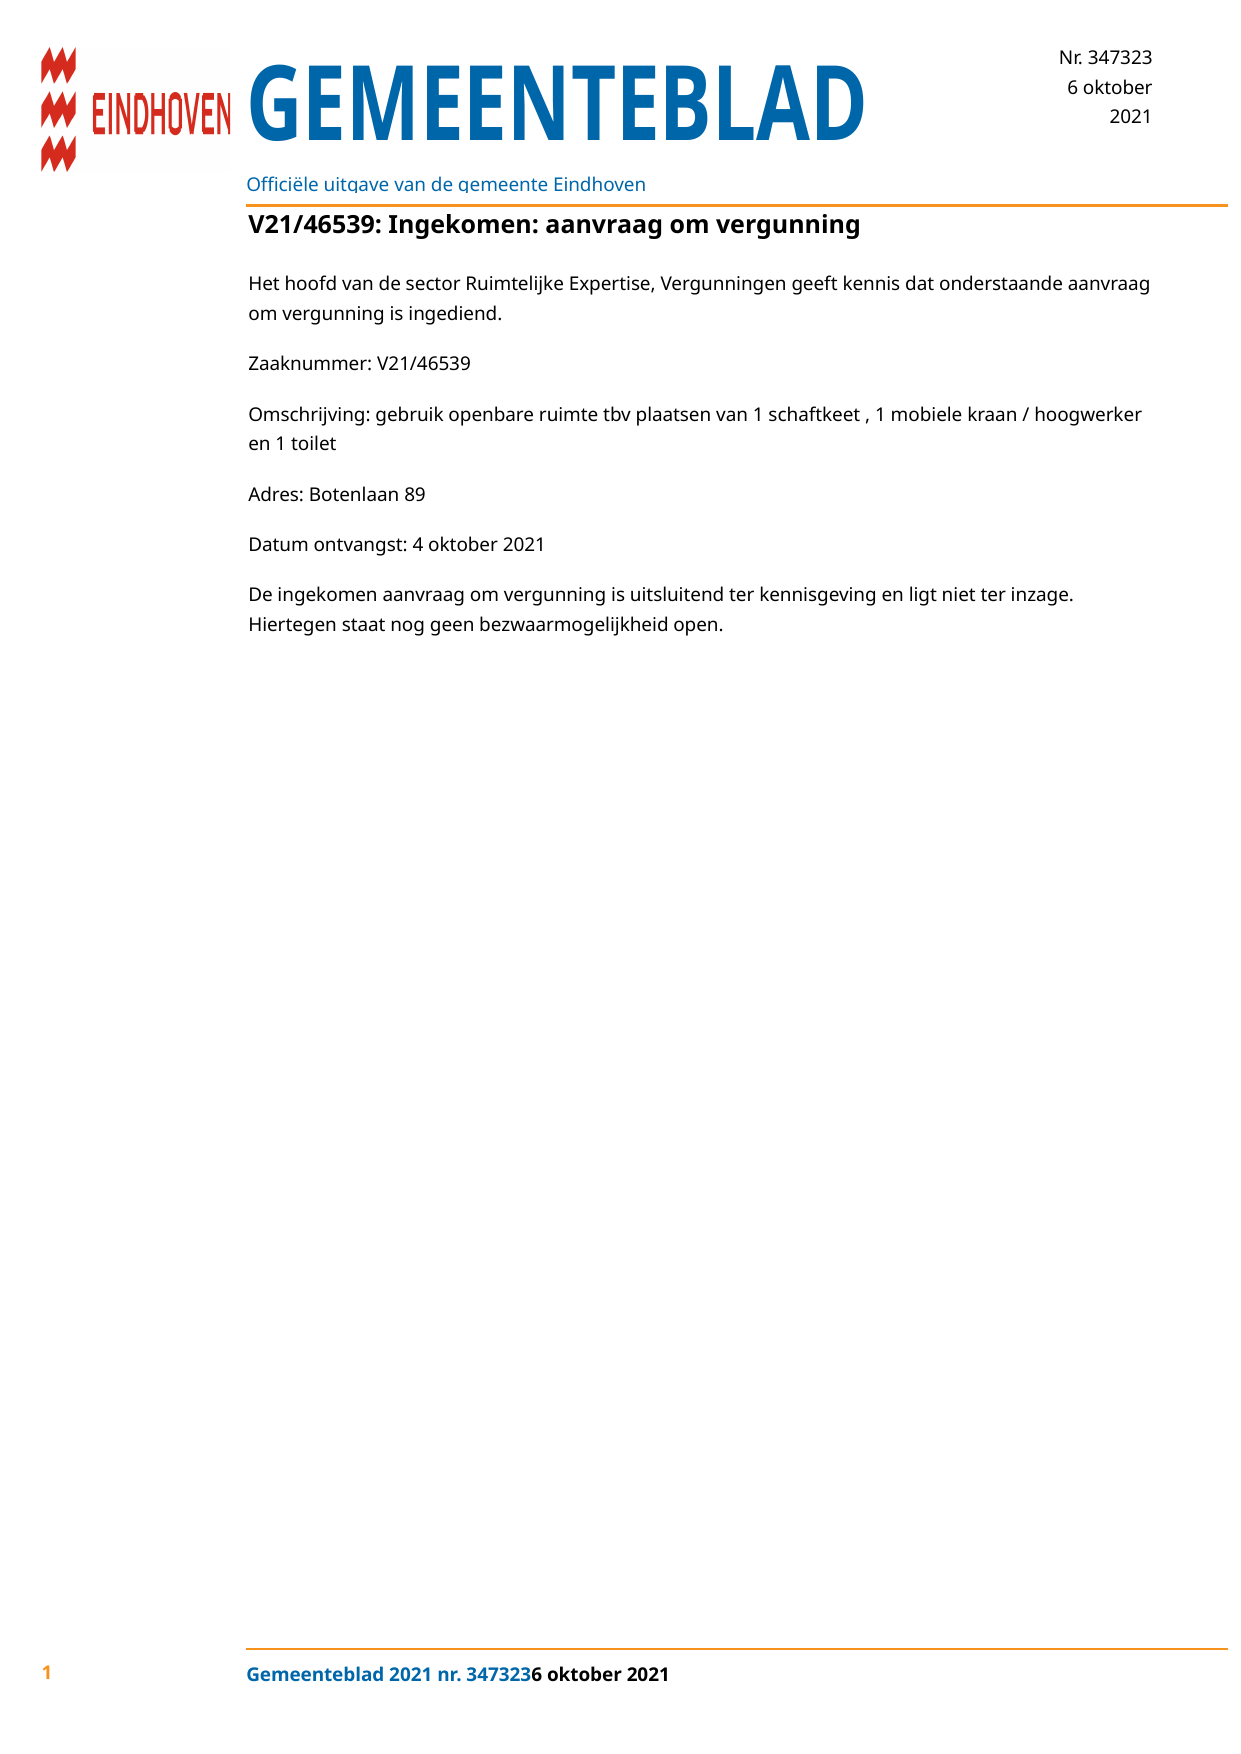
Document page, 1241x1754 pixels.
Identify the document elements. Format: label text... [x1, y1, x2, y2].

text Zaaknummer: V21/46539 [248, 350, 1152, 376]
text Datum ontvangst: 4 oktober 2021 [248, 531, 1152, 557]
text Adres: Botenlaan 89 [248, 481, 1152, 506]
picture [41, 47, 231, 172]
text De ingekomen aanvraag om vergunning is uitsluitend ter kennisgeving en ligt niet ter inzage. Hiertegen staat nog geen bezwaarmogelijkheid open. [248, 582, 1152, 637]
text Het hoofd van de sector Ruimtelijke Expertise, Vergunningen geeft kennis dat onderstaande aanvraag om vergunning is ingediend. [248, 270, 1152, 326]
text Omschrijving: gebruik openbare ruimte tbv plaatsen van 1 schaftkeet , 1 mobiele kraan / hoogwerker en 1 toilet [248, 401, 1152, 456]
text V21/46539: Ingekomen: aanvraag om vergunning [248, 207, 1152, 241]
